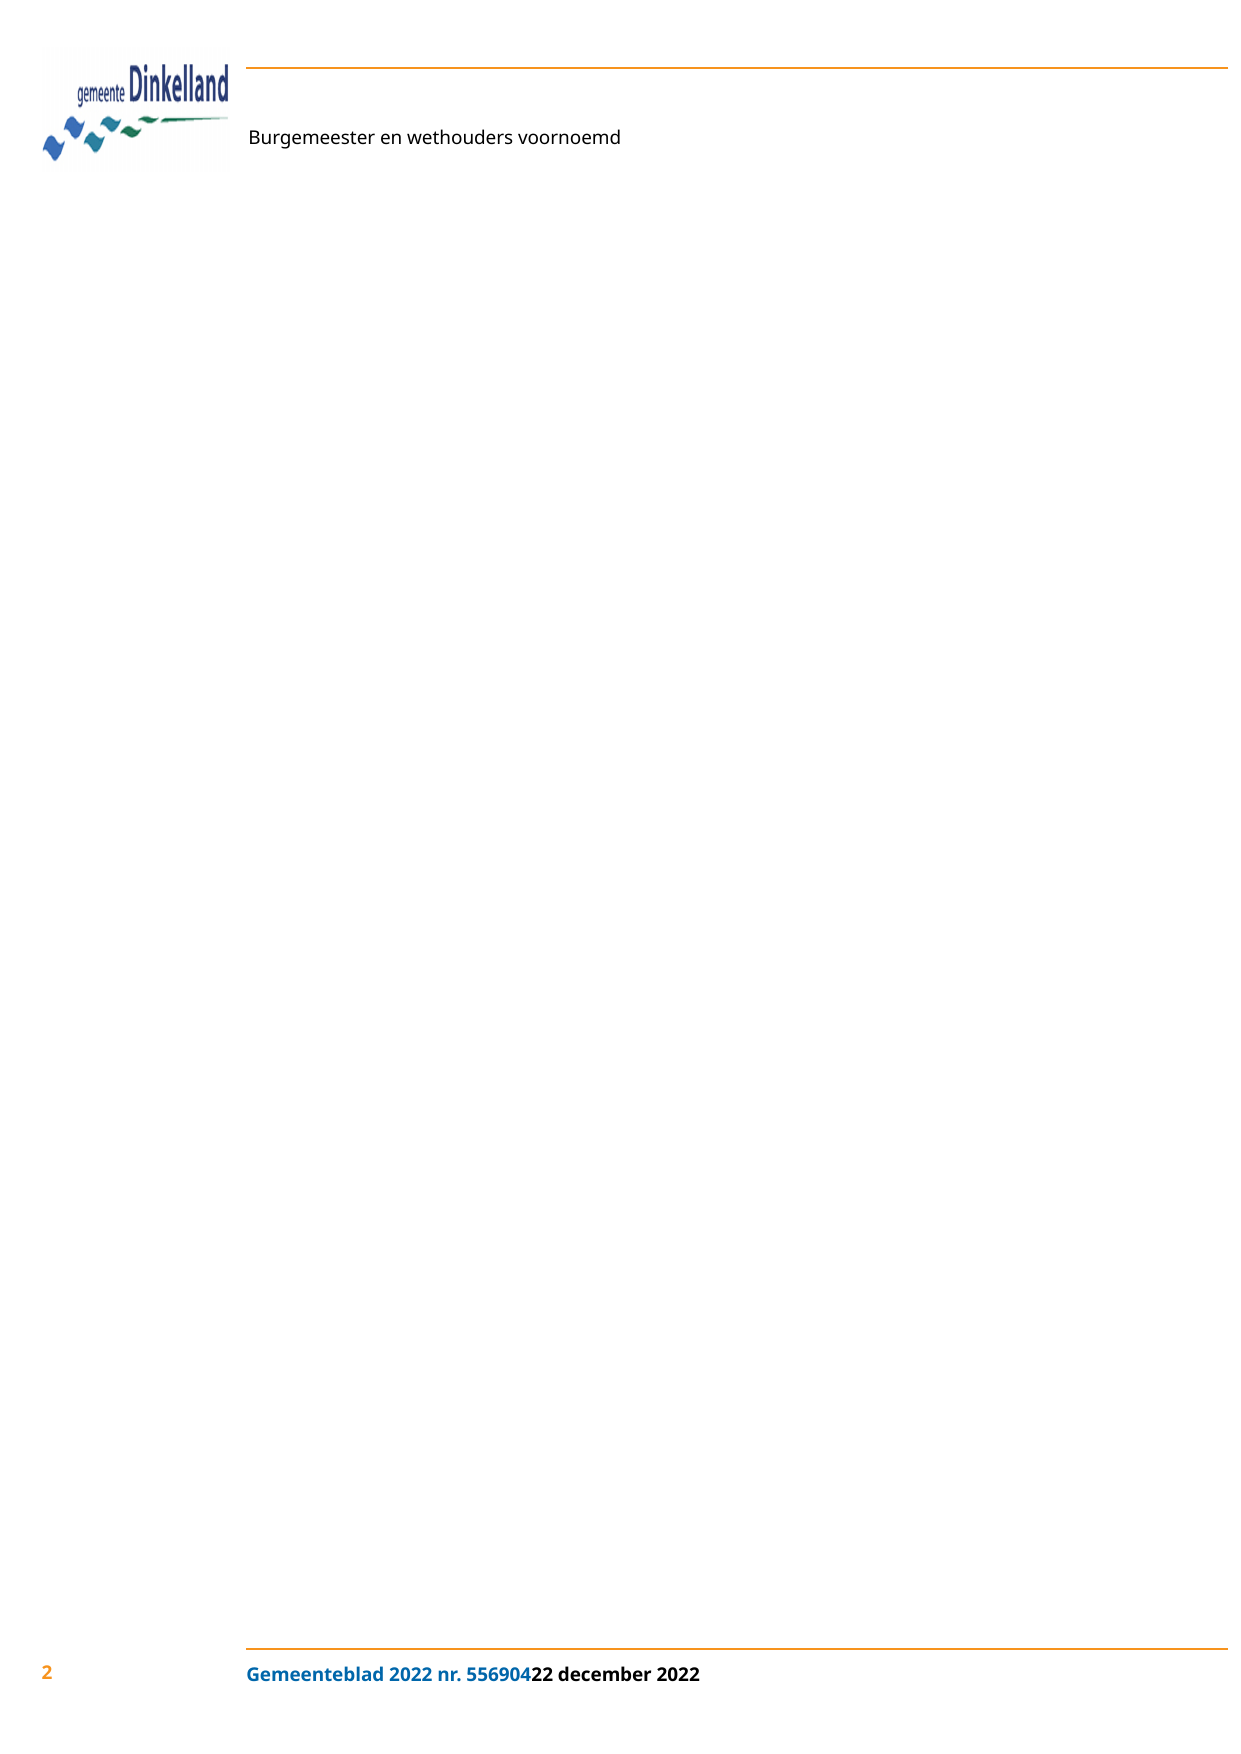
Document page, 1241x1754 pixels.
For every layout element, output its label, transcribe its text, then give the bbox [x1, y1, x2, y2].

picture [41, 47, 231, 172]
text Burgemeester en wethouders voornoemd [248, 124, 1152, 150]
